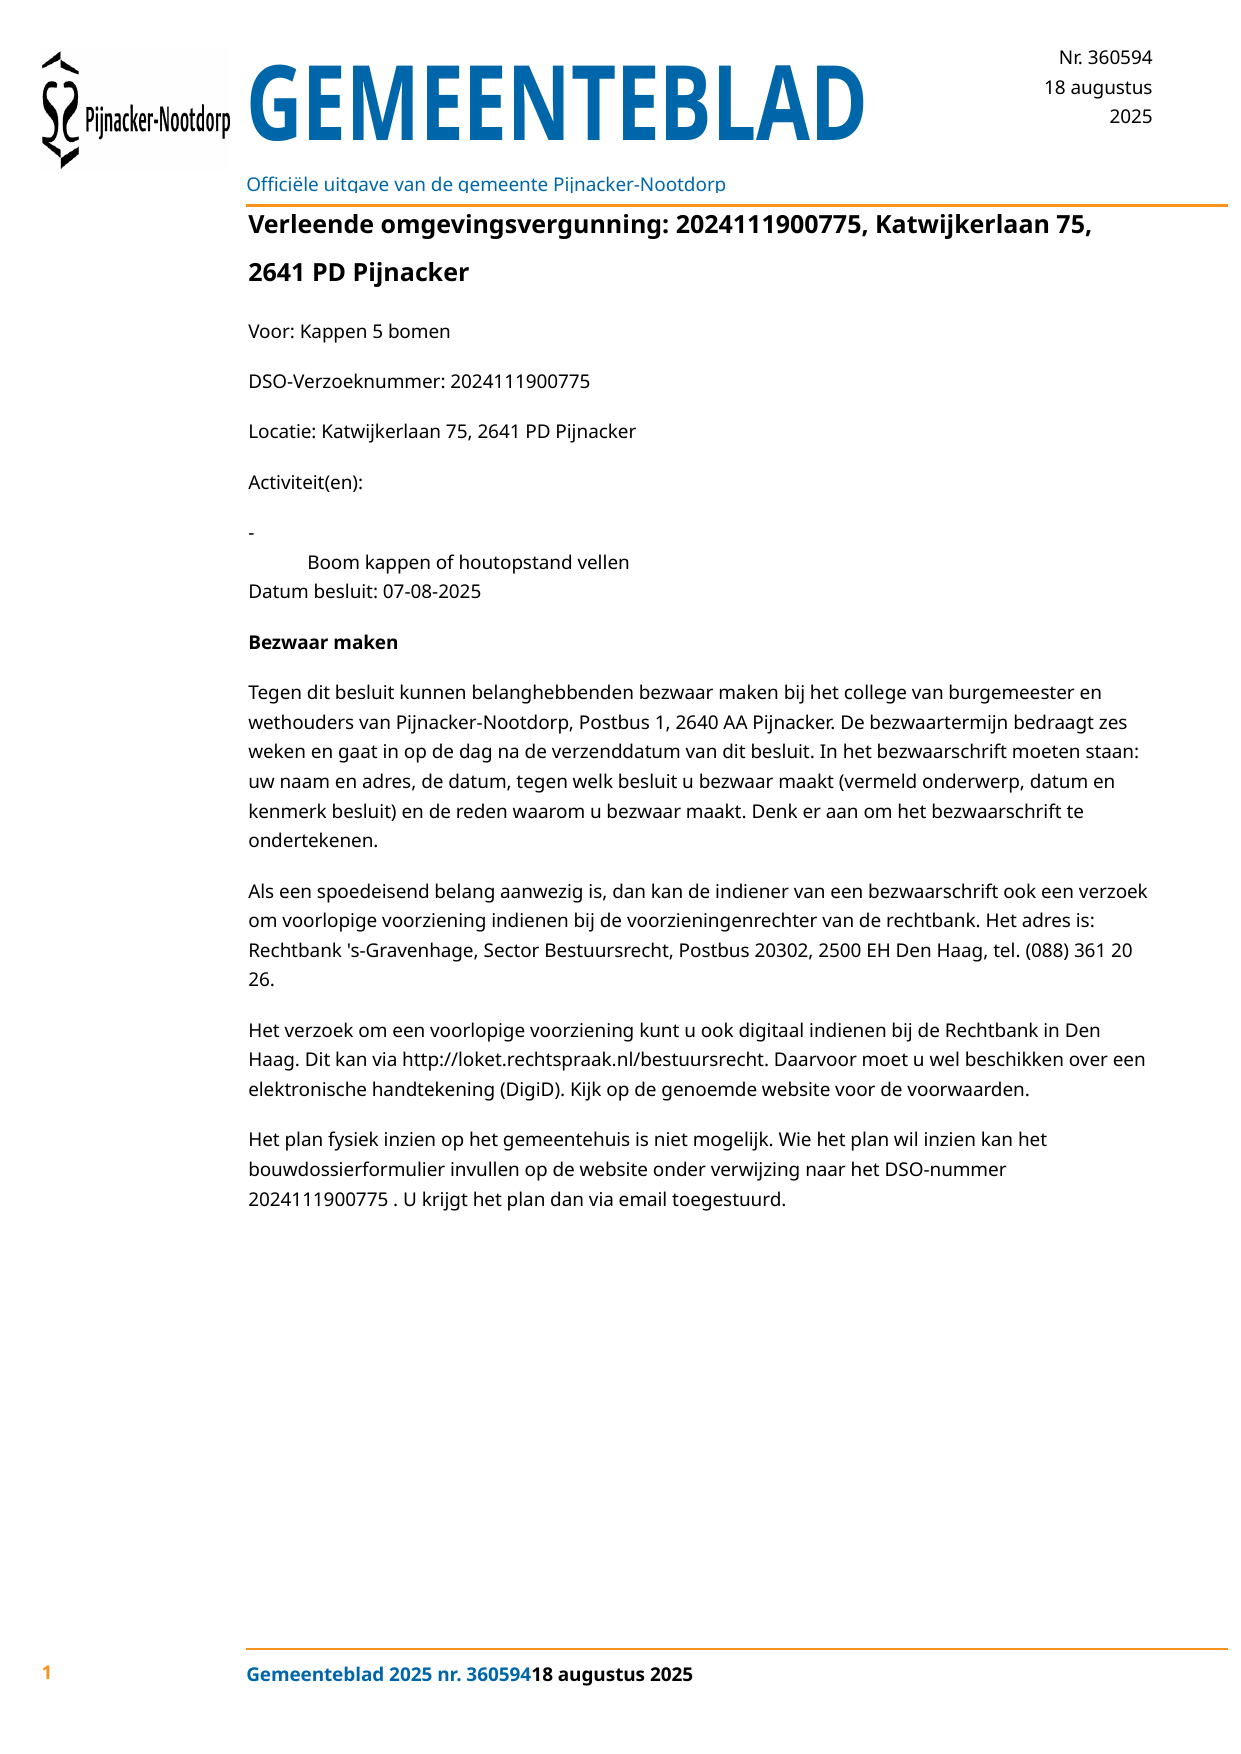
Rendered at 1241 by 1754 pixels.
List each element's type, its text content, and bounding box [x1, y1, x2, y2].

picture [41, 47, 231, 172]
text Activiteit(en): [248, 469, 1152, 495]
text Verleende omgevingsvergunning: 2024111900775, Katwijkerlaan 75, 2641 PD Pijnacker [248, 207, 1152, 288]
text DSO-Verzoeknummer: 2024111900775 [248, 368, 1152, 394]
text Bezwaar maken [248, 629, 1152, 655]
text Het plan fysiek inzien op het gemeentehuis is niet mogelijk. Wie het plan wil inzien kan het bouwdossierformulier invullen op de website onder verwijzing naar het DSO-nummer 2024111900775 . U krijgt het plan dan via email toegestuurd. [248, 1127, 1152, 1212]
text Als een spoedeisend belang aanwezig is, dan kan de indiener van een bezwaarschrift ook een verzoek om voorlopige voorziening indienen bij de voorzieningenrechter van de rechtbank. Het adres is: Rechtbank 's-Gravenhage, Sector Bestuursrecht, Postbus 20302, 2500 EH Den Haag, tel. (088) 361 20 26. [248, 878, 1152, 992]
text Datum besluit: 07-08-2025 [248, 579, 1152, 604]
text Tegen dit besluit kunnen belanghebbenden bezwaar maken bij het college van burgemeester en wethouders van Pijnacker-Nootdorp, Postbus 1, 2640 AA Pijnacker. De bezwaartermijn bedraagt zes weken en gaat in op de dag na de verzenddatum van dit besluit. In het bezwaarschrift moeten staan: uw naam en adres, de datum, tegen welk besluit u bezwaar maakt (vermeld onderwerp, datum en kenmerk besluit) en de reden waarom u bezwaar maakt. Denk er aan om het bezwaarschrift te ondertekenen. [248, 679, 1152, 853]
text Het verzoek om een voorlopige voorziening kunt u ook digitaal indienen bij de Rechtbank in Den Haag. Dit kan via http://loket.rechtspraak.nl/bestuursrecht. Daarvoor moet u wel beschikken over een elektronische handtekening (DigiD). Kijk op de genoemde website voor de voorwaarden. [248, 1017, 1152, 1102]
list Boom kappen of houtopstand vellen [248, 549, 1152, 575]
text Voor: Kappen 5 bomen [248, 318, 1152, 344]
text Locatie: Katwijkerlaan 75, 2641 PD Pijnacker [248, 419, 1152, 444]
